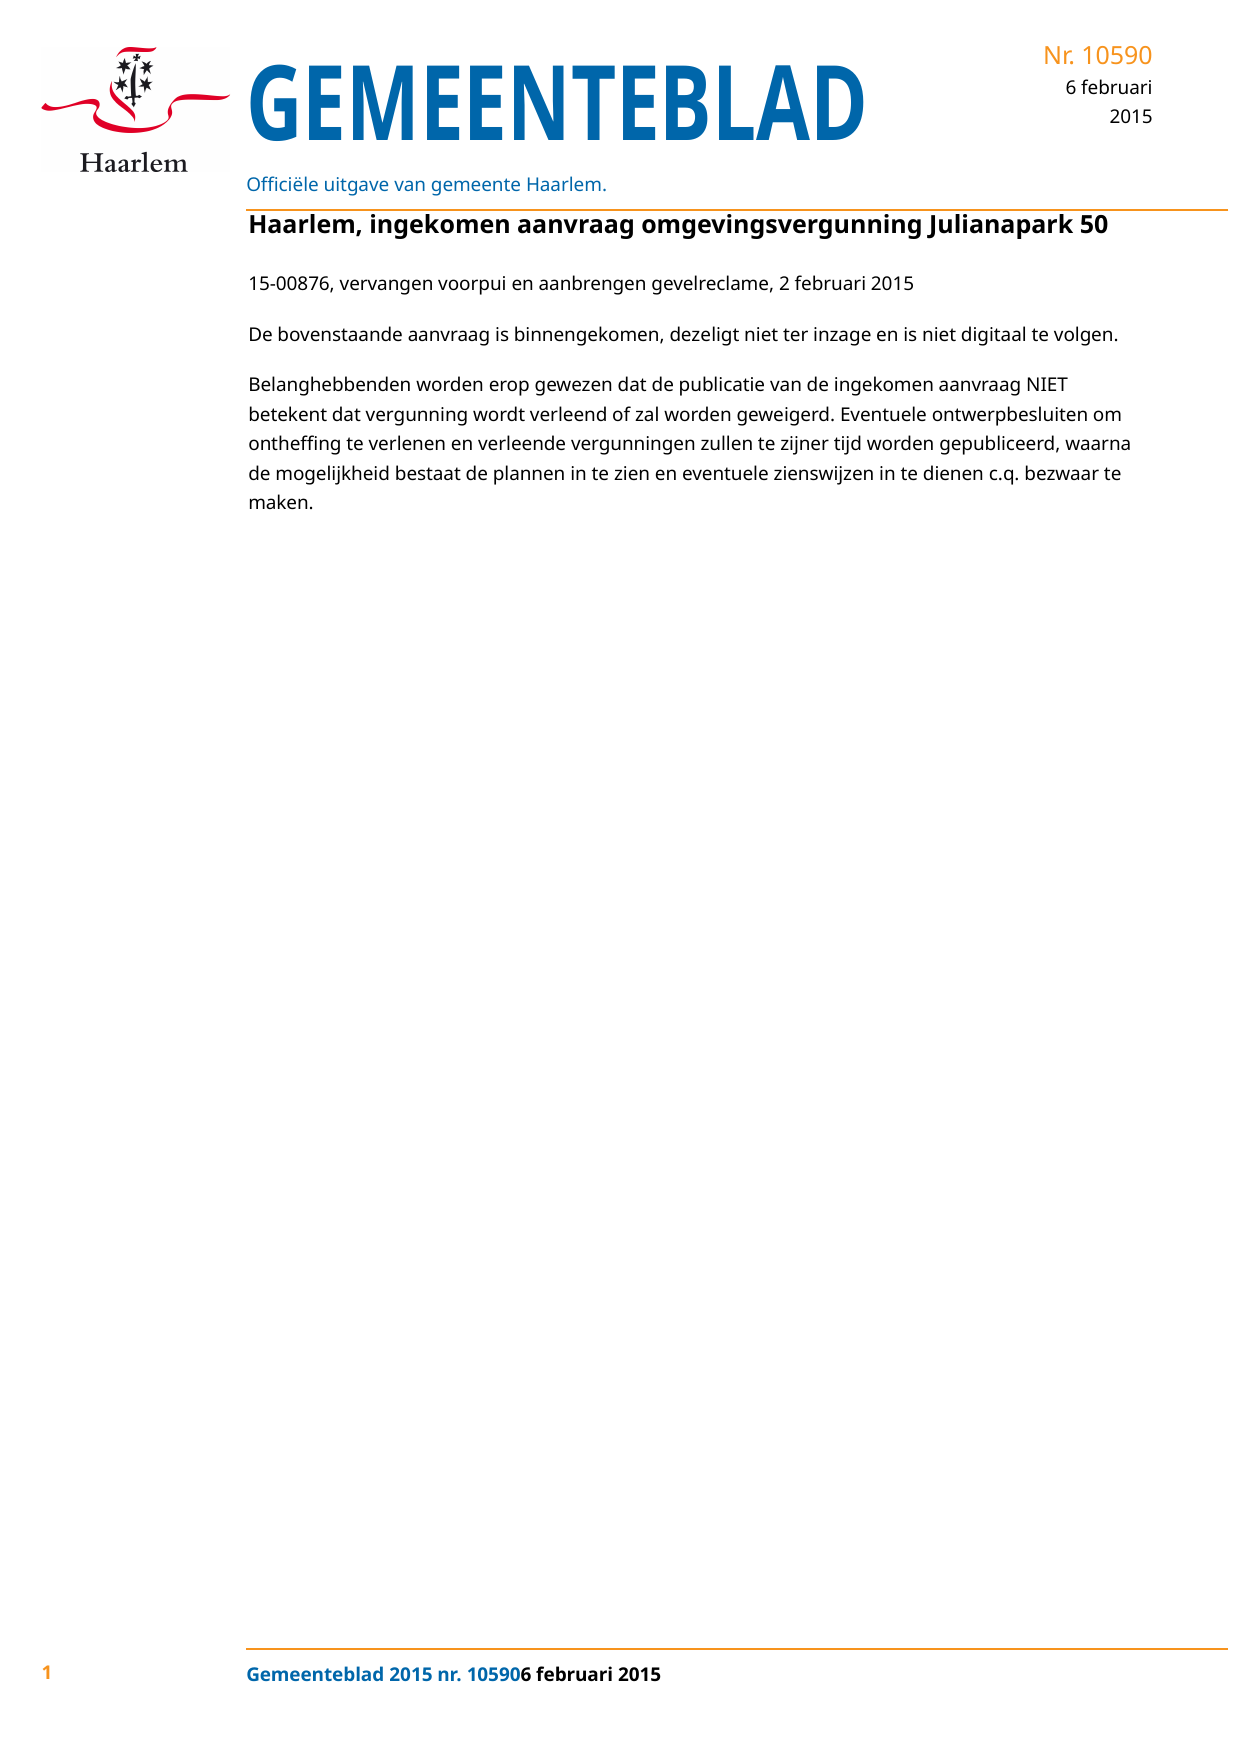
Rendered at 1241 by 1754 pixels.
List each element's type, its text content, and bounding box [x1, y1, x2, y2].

text De bovenstaande aanvraag is binnengekomen, dezeligt niet ter inzage en is niet digitaal te volgen. [248, 321, 1152, 346]
picture [41, 47, 231, 172]
text Belanghebbenden worden erop gewezen dat de publicatie van de ingekomen aanvraag NIET betekent dat vergunning wordt verleend of zal worden geweigerd. Eventuele ontwerpbesluiten om ontheffing te verlenen en verleende vergunningen zullen te zijner tijd worden gepubliceerd, waarna de mogelijkheid bestaat de plannen in te zien en eventuele zienswijzen in te dienen c.q. bezwaar te maken. [248, 371, 1152, 515]
text Haarlem, ingekomen aanvraag omgevingsvergunning Julianapark 50 [248, 211, 1152, 241]
text 15-00876, vervangen voorpui en aanbrengen gevelreclame, 2 februari 2015 [248, 270, 1152, 296]
